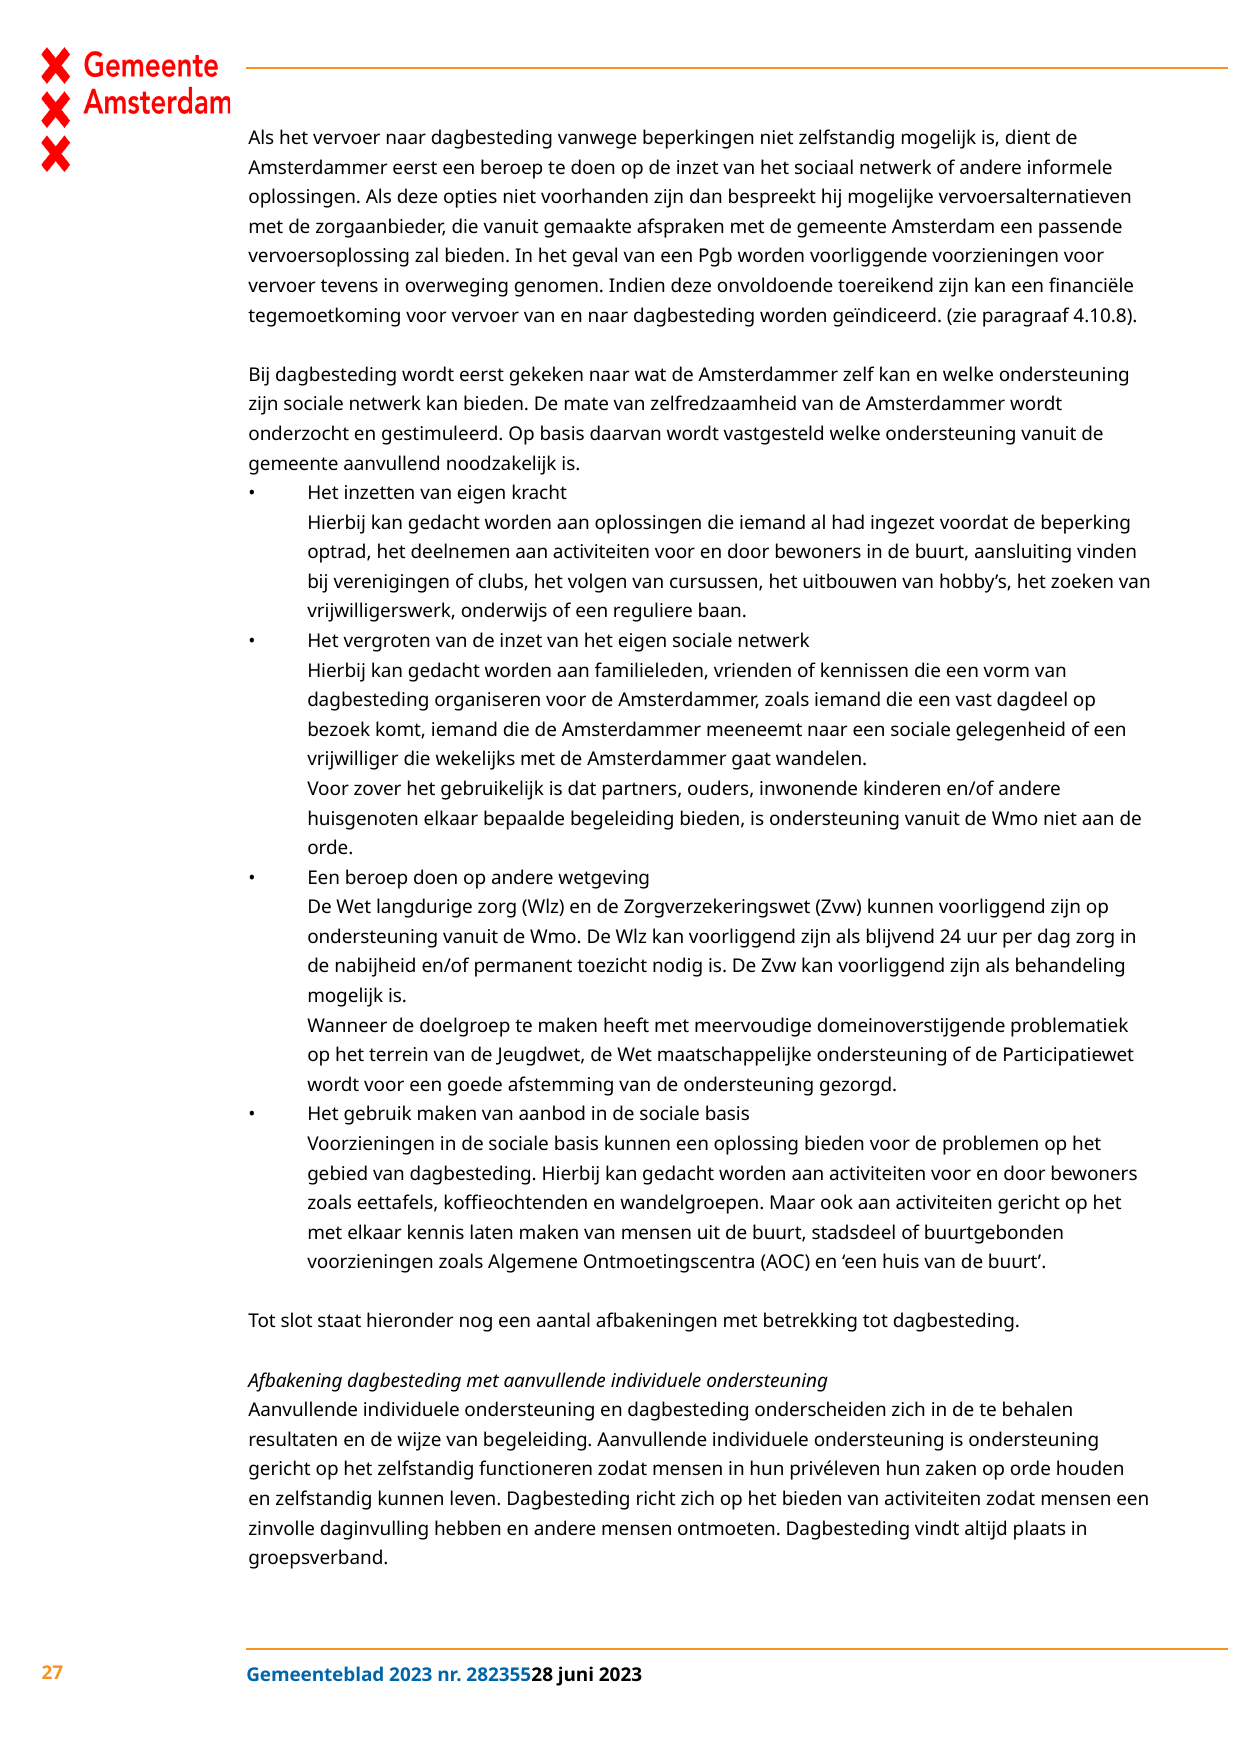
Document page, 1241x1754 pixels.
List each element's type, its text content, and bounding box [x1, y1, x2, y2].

text Aanvullende individuele ondersteuning en dagbesteding onderscheiden zich in de te behalen resultaten en de wijze van begeleiding. Aanvullende individuele ondersteuning is ondersteuning gericht op het zelfstandig functioneren zodat mensen in hun privéleven hun zaken op orde houden en zelfstandig kunnen leven. Dagbesteding richt zich op het bieden van activiteiten zodat mensen een zinvolle daginvulling hebben en andere mensen ontmoeten. Dagbesteding vindt altijd plaats in groepsverband. [248, 1396, 1152, 1570]
list Hierbij kan gedacht worden aan familieleden, vrienden of kennissen die een vorm van dagbesteding organiseren voor de Amsterdammer, zoals iemand die een vast dagdeel op bezoek komt, iemand die de Amsterdammer meeneemt naar een sociale gelegenheid of een vrijwilliger die wekelijks met de Amsterdammer gaat wandelen. [248, 657, 1152, 771]
list Een beroep doen op andere wetgeving [248, 864, 1152, 890]
list Voor zover het gebruikelijk is dat partners, ouders, inwonende kinderen en/of andere huisgenoten elkaar bepaalde begeleiding bieden, is ondersteuning vanuit de Wmo niet aan de orde. [248, 775, 1152, 860]
picture [41, 47, 231, 172]
list Voorzieningen in de sociale basis kunnen een oplossing bieden voor de problemen op het gebied van dagbesteding. Hierbij kan gedacht worden aan activiteiten voor en door bewoners zoals eettafels, koffieochtenden en wandelgroepen. Maar ook aan activiteiten gericht op het met elkaar kennis laten maken van mensen uit de buurt, stadsdeel of buurtgebonden voorzieningen zoals Algemene Ontmoetingscentra (AOC) en ‘een huis van de buurt’. [248, 1130, 1152, 1274]
text Bij dagbesteding wordt eerst gekeken naar wat de Amsterdammer zelf kan en welke ondersteuning zijn sociale netwerk kan bieden. De mate van zelfredzaamheid van de Amsterdammer wordt onderzocht en gestimuleerd. Op basis daarvan wordt vastgesteld welke ondersteuning vanuit de gemeente aanvullend noodzakelijk is. [248, 361, 1152, 476]
list Het gebruik maken van aanbod in de sociale basis [248, 1101, 1152, 1126]
list Wanneer de doelgroep te maken heeft met meervoudige domeinoverstijgende problematiek op het terrein van de Jeugdwet, de Wet maatschappelijke ondersteuning of de Participatiewet wordt voor een goede afstemming van de ondersteuning gezorgd. [248, 1012, 1152, 1097]
text Tot slot staat hieronder nog een aantal afbakeningen met betrekking tot dagbesteding. [248, 1308, 1152, 1333]
text Afbakening dagbesteding met aanvullende individuele ondersteuning [248, 1367, 1152, 1393]
list De Wet langdurige zorg (Wlz) en de Zorgverzekeringswet (Zvw) kunnen voorliggend zijn op ondersteuning vanuit de Wmo. De Wlz kan voorliggend zijn als blijvend 24 uur per dag zorg in de nabijheid en/of permanent toezicht nodig is. De Zvw kan voorliggend zijn als behandeling mogelijk is. [248, 893, 1152, 1008]
list Het inzetten van eigen kracht [248, 479, 1152, 505]
list Hierbij kan gedacht worden aan oplossingen die iemand al had ingezet voordat de beperking optrad, het deelnemen aan activiteiten voor en door bewoners in de buurt, aansluiting vinden bij verenigingen of clubs, het volgen van cursussen, het uitbouwen van hobby’s, het zoeken van vrijwilligerswerk, onderwijs of een reguliere baan. [248, 509, 1152, 623]
list Het vergroten van de inzet van het eigen sociale netwerk [248, 627, 1152, 653]
text Als het vervoer naar dagbesteding vanwege beperkingen niet zelfstandig mogelijk is, dient de Amsterdammer eerst een beroep te doen op de inzet van het sociaal netwerk of andere informele oplossingen. Als deze opties niet voorhanden zijn dan bespreekt hij mogelijke vervoersalternatieven met de zorgaanbieder, die vanuit gemaakte afspraken met de gemeente Amsterdam een passende vervoersoplossing zal bieden. In het geval van een Pgb worden voorliggende voorzieningen voor vervoer tevens in overweging genomen. Indien deze onvoldoende toereikend zijn kan een financiële tegemoetkoming voor vervoer van en naar dagbesteding worden geïndiceerd. (zie paragraaf 4.10.8). [248, 124, 1152, 328]
